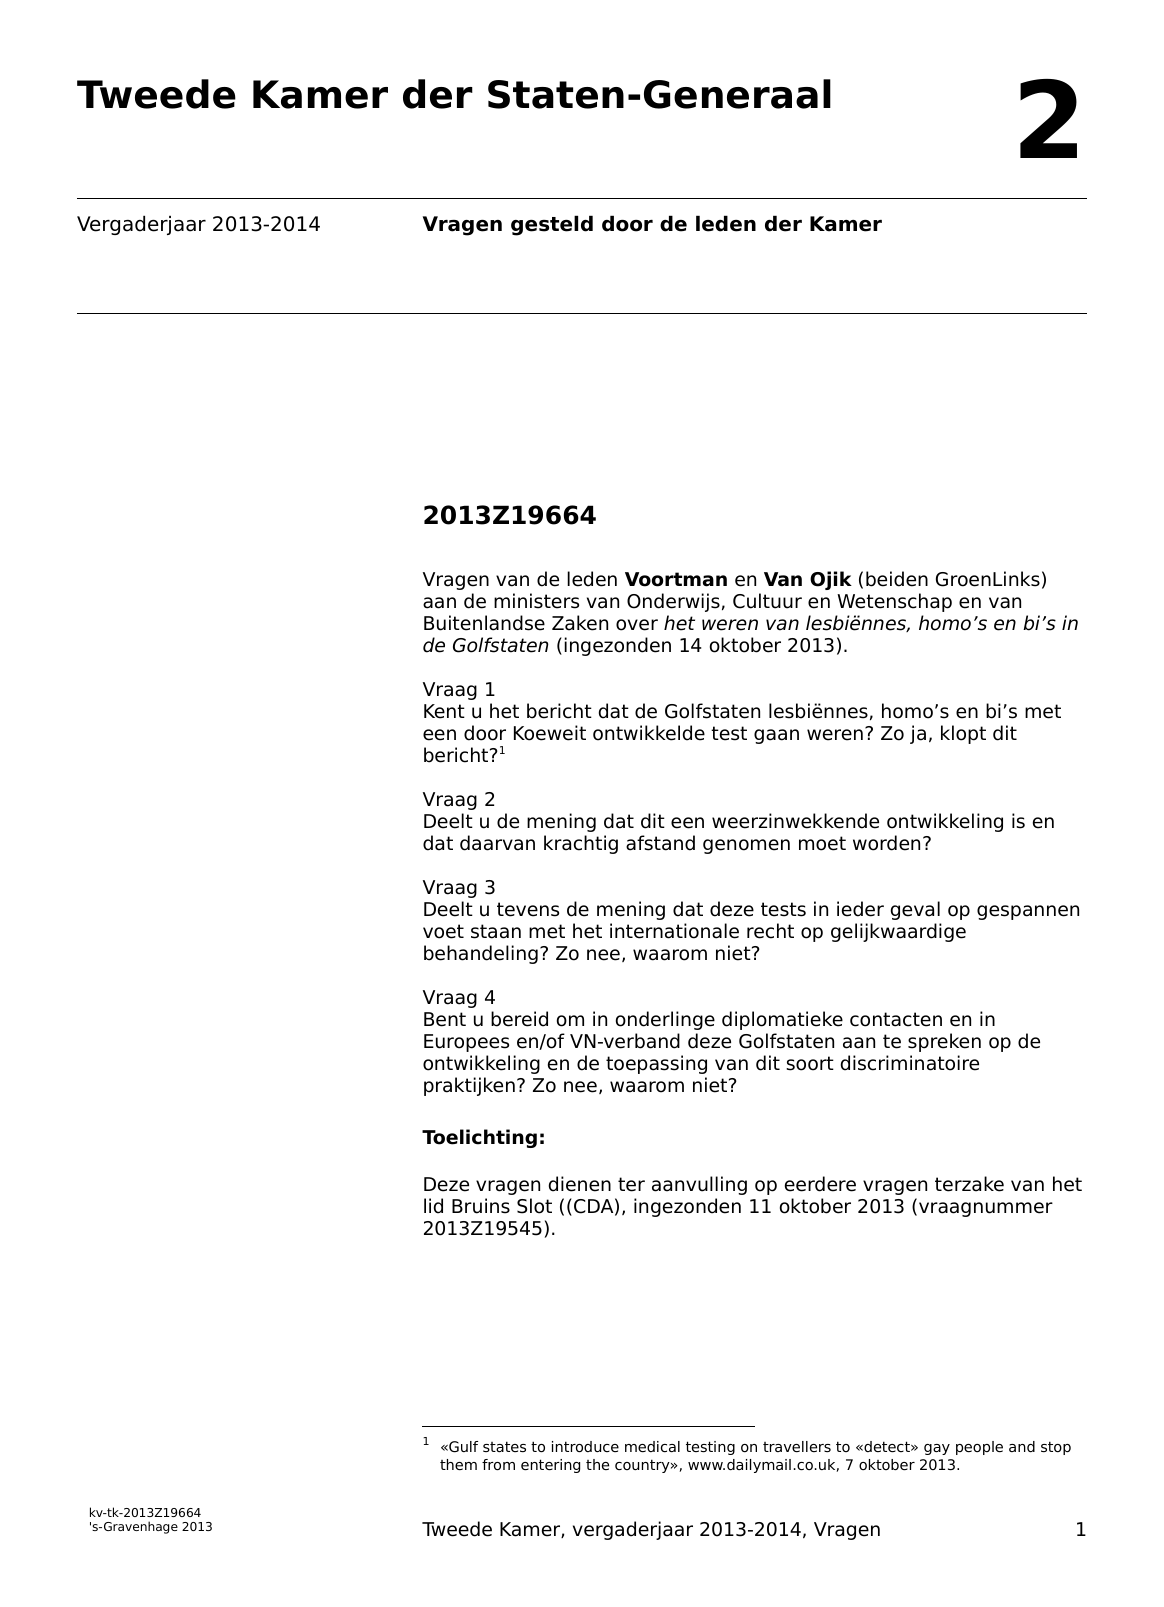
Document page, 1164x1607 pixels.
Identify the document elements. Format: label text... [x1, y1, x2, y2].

text Vragen van de leden Voortman en Van Ojik (beiden GroenLinks) aan de ministers van Onderwijs, Cultuur en Wetenschap en van Buitenlandse Zaken over het weren van lesbiënnes, homo’s en bi’s in de Golfstaten (ingezonden 14 oktober 2013). [422, 569, 1087, 657]
text Deelt u de mening dat dit een weerzinwekkende ontwikkeling is en dat daarvan krachtig afstand genomen moet worden? [422, 811, 1087, 855]
table_cell Vergaderjaar 2013-2014 [77, 199, 422, 313]
text Vraag 3 [422, 877, 1087, 899]
text Deelt u tevens de mening dat deze tests in ieder geval op gespannen voet staan met het internationale recht op gelijkwaardige behandeling? Zo nee, waarom niet? [422, 899, 1087, 965]
subtitle Toelichting: [422, 1127, 1087, 1149]
text Deze vragen dienen ter aanvulling op eerdere vragen terzake van het lid Bruins Slot ((CDA), ingezonden 11 oktober 2013 (vraagnummer 2013Z19545). [422, 1174, 1087, 1240]
text 's-Gravenhage 2013 [88, 1520, 323, 1534]
text Kent u het bericht dat de Golfstaten lesbiënnes, homo’s en bi’s met een door Koeweit ontwikkelde test gaan weren? Zo ja, klopt dit bericht? [422, 701, 1087, 767]
text Bent u bereid om in onderlinge diplomatieke contacten en in Europees en/of VN-verband deze Golfstaten aan te spreken op de ontwikkeling en de toepassing van dit soort discriminatoire praktijken? Zo nee, waarom niet? [422, 1009, 1087, 1097]
table_cell Vragen gesteld door de leden der Kamer [422, 199, 1087, 313]
text Vraag 1 [422, 679, 1087, 701]
table_header 2 [886, 59, 1087, 198]
table_header Tweede Kamer der Staten-Generaal [77, 59, 886, 198]
text Vraag 4 [422, 987, 1087, 1009]
text «Gulf states to introduce medical testing on travellers to «detect» gay people and stop them from entering the country», www.dailymail.co.uk, 7 oktober 2013. [422, 1435, 1087, 1474]
text kv-tk-2013Z19664 [88, 1506, 323, 1520]
text Vraag 2 [422, 789, 1087, 811]
text 2013Z19664 [422, 501, 1087, 531]
